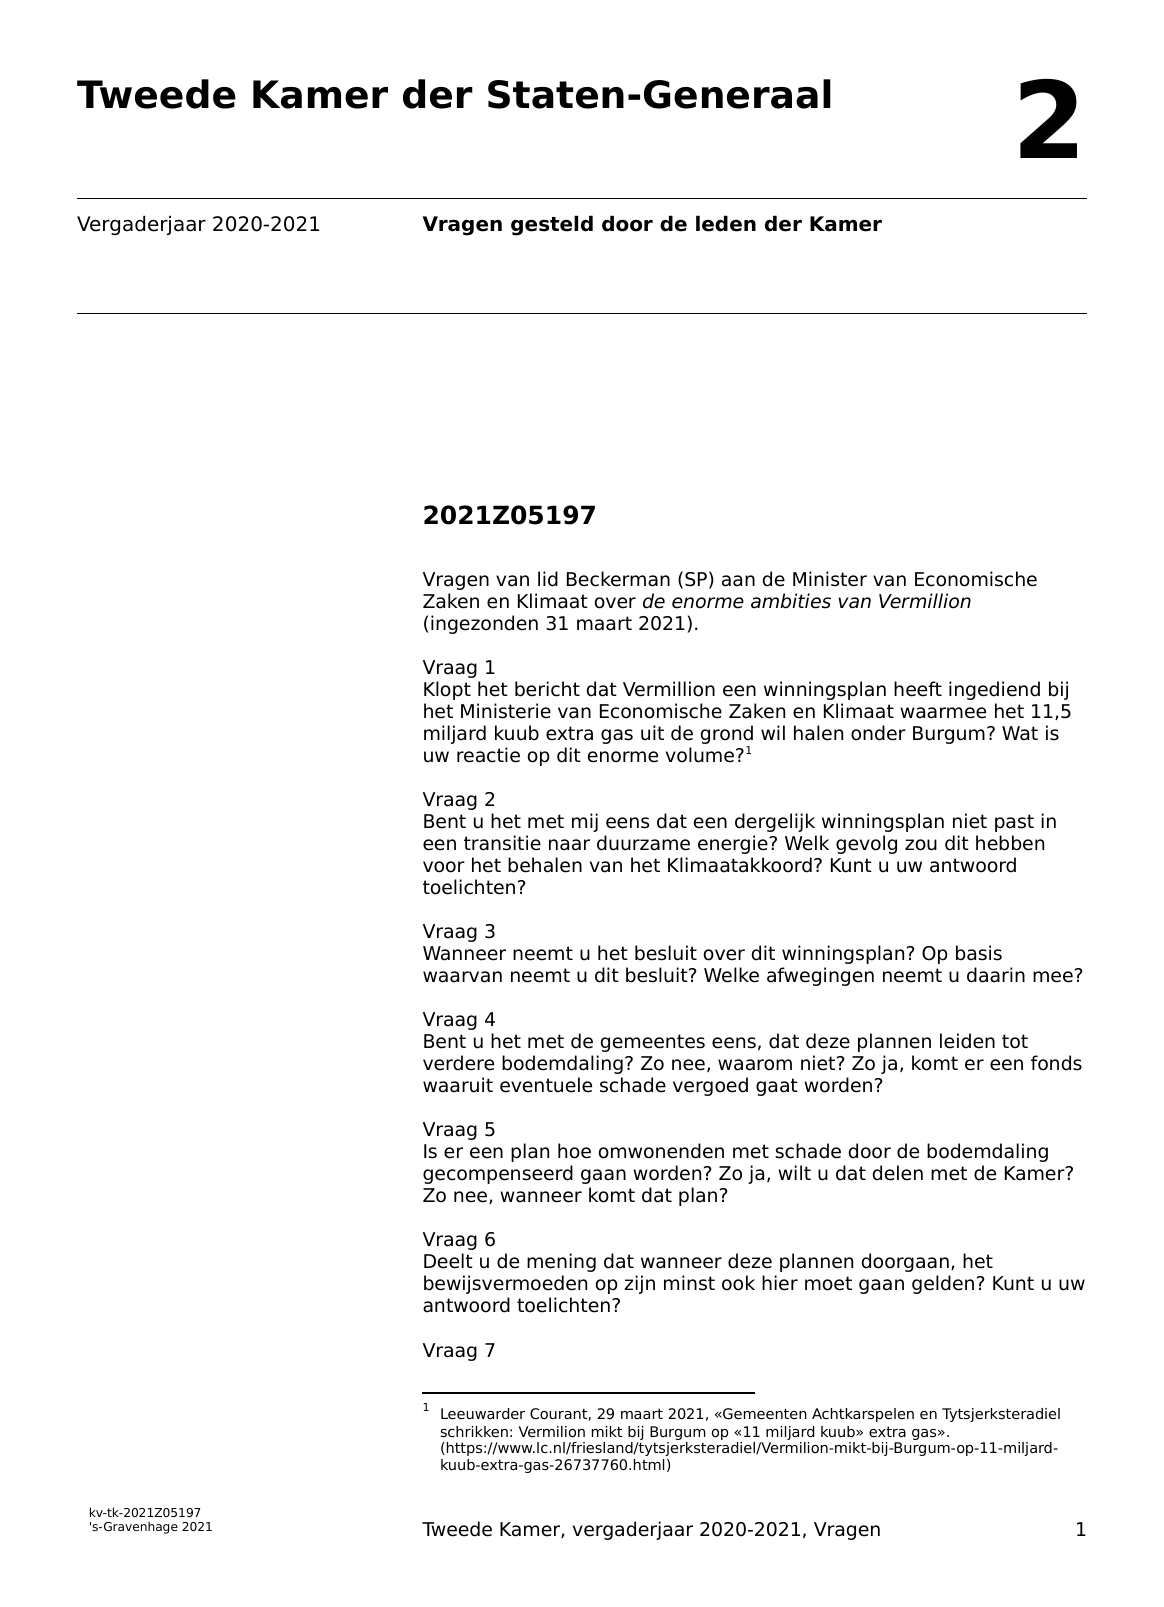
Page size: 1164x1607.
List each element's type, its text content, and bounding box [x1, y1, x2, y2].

table_cell Vragen gesteld door de leden der Kamer [422, 199, 1087, 313]
text 's-Gravenhage 2021 [88, 1520, 323, 1534]
text Vraag 3 [422, 921, 1087, 943]
text Leeuwarder Courant, 29 maart 2021, «Gemeenten Achtkarspelen en Tytsjerksteradiel schrikken: Vermilion mikt bij Burgum op «11 miljard kuub» extra gas». (https://www.lc.nl/friesland/tytsjerksteradiel/Vermilion-mikt-bij-Burgum-op-11-miljard-kuub-extra-gas-26737760.html) [422, 1402, 1087, 1474]
text Vraag 4 [422, 1009, 1087, 1031]
text Is er een plan hoe omwonenden met schade door de bodemdaling gecompenseerd gaan worden? Zo ja, wilt u dat delen met de Kamer? Zo nee, wanneer komt dat plan? [422, 1141, 1087, 1207]
table_cell Vergaderjaar 2020-2021 [77, 199, 422, 313]
text Vraag 5 [422, 1119, 1087, 1141]
text Vraag 6 [422, 1229, 1087, 1251]
text Vragen van lid Beckerman (SP) aan de Minister van Economische Zaken en Klimaat over de enorme ambities van Vermillion (ingezonden 31 maart 2021). [422, 569, 1087, 635]
text Wanneer neemt u het besluit over dit winningsplan? Op basis waarvan neemt u dit besluit? Welke afwegingen neemt u daarin mee? [422, 943, 1087, 987]
text Deelt u de mening dat wanneer deze plannen doorgaan, het bewijsvermoeden op zijn minst ook hier moet gaan gelden? Kunt u uw antwoord toelichten? [422, 1251, 1087, 1317]
text Vraag 7 [422, 1339, 1087, 1361]
text Vraag 1 [422, 657, 1087, 679]
table_header Tweede Kamer der Staten-Generaal [77, 59, 886, 198]
text Bent u het met mij eens dat een dergelijk winningsplan niet past in een transitie naar duurzame energie? Welk gevolg zou dit hebben voor het behalen van het Klimaatakkoord? Kunt u uw antwoord toelichten? [422, 811, 1087, 899]
table_header 2 [886, 59, 1087, 198]
text Bent u het met de gemeentes eens, dat deze plannen leiden tot verdere bodemdaling? Zo nee, waarom niet? Zo ja, komt er een fonds waaruit eventuele schade vergoed gaat worden? [422, 1031, 1087, 1097]
text Klopt het bericht dat Vermillion een winningsplan heeft ingediend bij het Ministerie van Economische Zaken en Klimaat waarmee het 11,5 miljard kuub extra gas uit de grond wil halen onder Burgum? Wat is uw reactie op dit enorme volume? [422, 679, 1087, 767]
text kv-tk-2021Z05197 [88, 1506, 323, 1520]
text 2021Z05197 [422, 501, 1087, 531]
text Vraag 2 [422, 789, 1087, 811]
